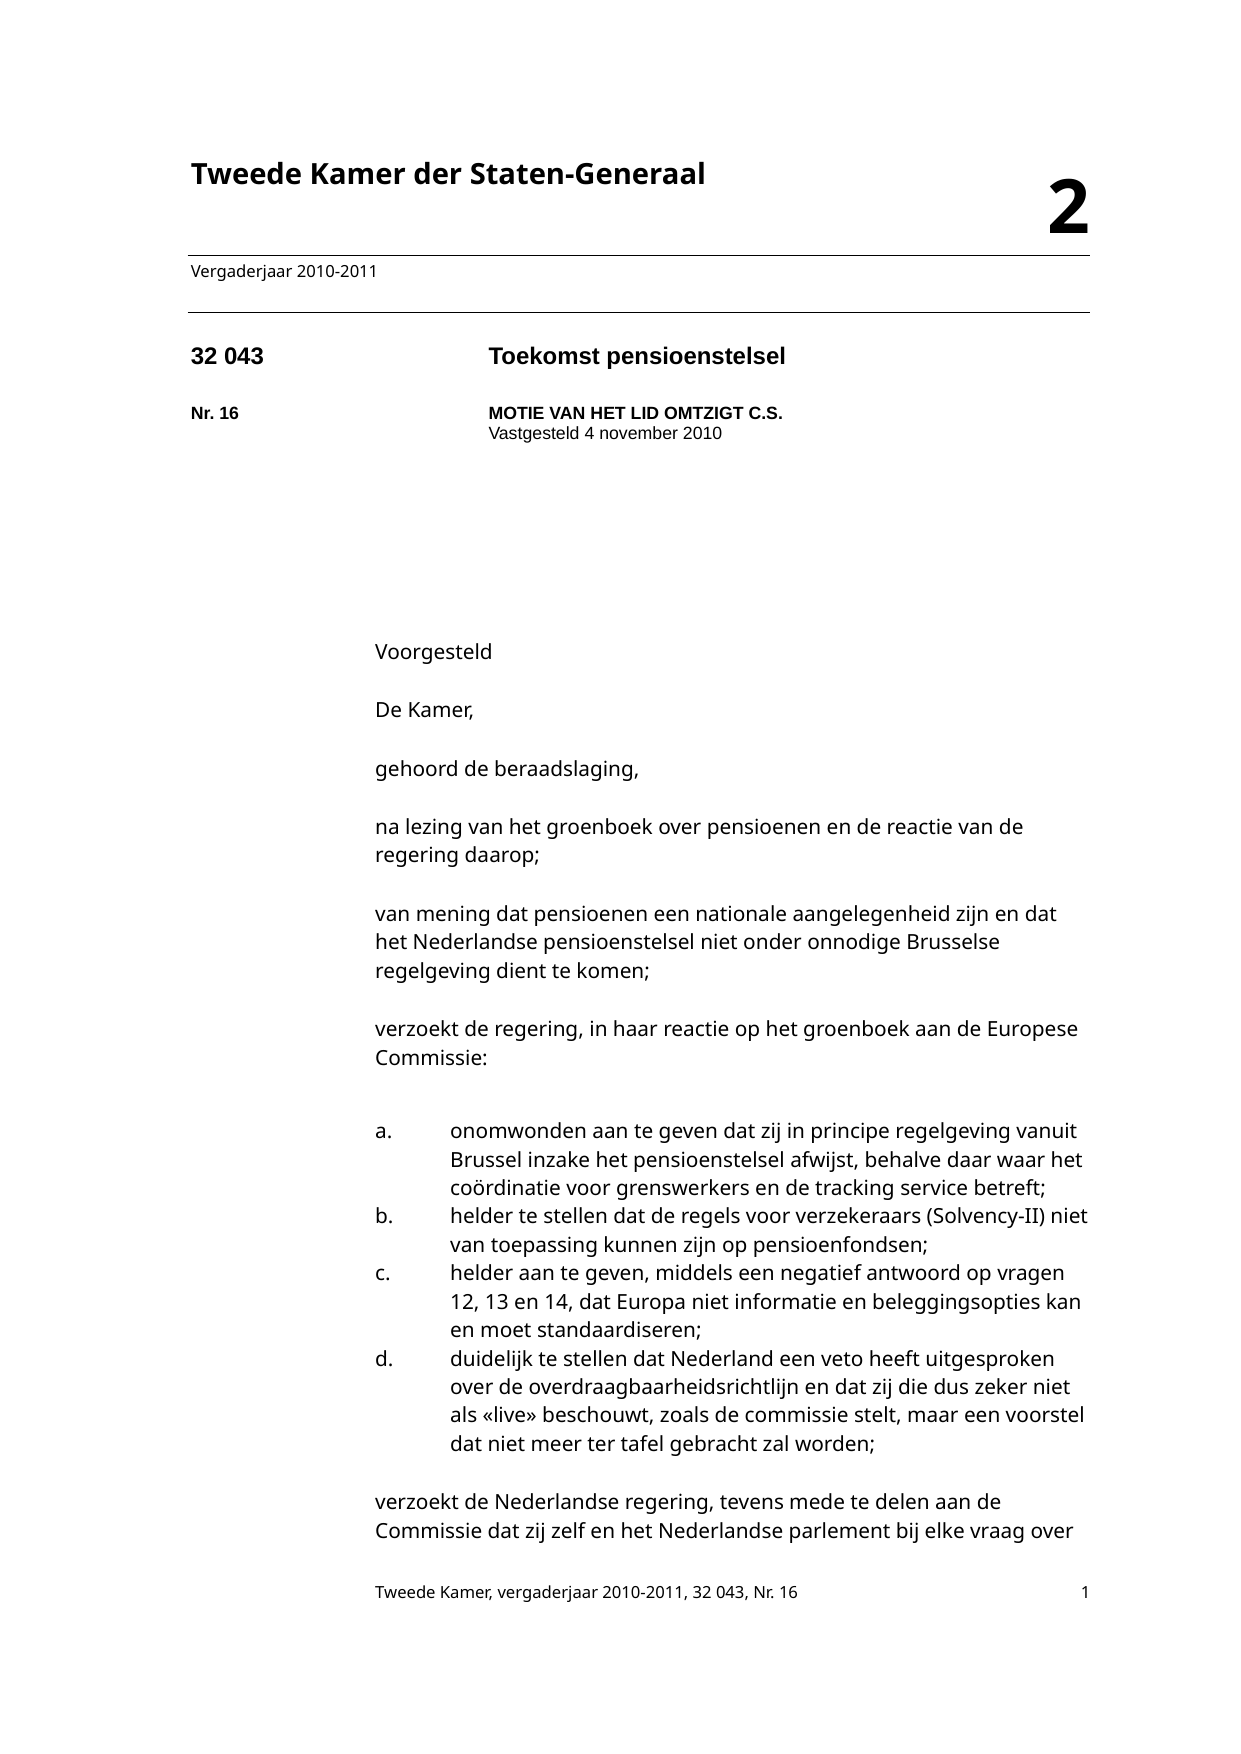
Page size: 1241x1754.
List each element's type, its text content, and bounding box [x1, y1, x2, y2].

text verzoekt de regering, in haar reactie op het groenboek aan de Europese Commissie: [375, 1014, 1090, 1071]
list helder te stellen dat de regels voor verzekeraars (Solvency-II) niet van toepassing kunnen zijn op pensioenfondsen; [375, 1202, 1090, 1258]
table_cell [485, 313, 1090, 339]
table_cell Vergaderjaar 2010-2011 [188, 256, 485, 312]
table_cell [485, 256, 1090, 312]
list duidelijk te stellen dat Nederland een veto heeft uitgesproken over de overdraagbaarheidsrichtlijn en dat zij die dus zeker niet als «live» beschouwt, zoals de commissie stelt, maar een voorstel dat niet meer ter tafel gebracht zal worden; [375, 1344, 1090, 1457]
text De Kamer, [375, 695, 1090, 724]
table_cell [188, 313, 485, 339]
text Voorgesteld [375, 637, 1090, 665]
text van mening dat pensioenen een nationale aangelegenheid zijn en dat het Nederlandse pensioenstelsel niet onder onnodige Brusselse regelgeving dient te komen; [375, 899, 1090, 984]
table_header 2 [910, 150, 1090, 255]
text na lezing van het groenboek over pensioenen en de reactie van de regering daarop; [375, 812, 1090, 869]
list onomwonden aan te geven dat zij in principe regelgeving vanuit Brussel inzake het pensioenstelsel afwijst, behalve daar waar het coördinatie voor grenswerkers en de tracking service betreft; [375, 1116, 1090, 1202]
table_cell Toekomst pensioenstelsel [485, 339, 1090, 399]
text gehoord de beraadslaging, [375, 754, 1090, 782]
list helder aan te geven, middels een negatief antwoord op vragen 12, 13 en 14, dat Europa niet informatie en beleggingsopties kan en moet standaardiseren; [375, 1258, 1090, 1344]
text verzoekt de Nederlandse regering, tevens mede te delen aan de Commissie dat zij zelf en het Nederlandse parlement bij elke vraag over [375, 1487, 1090, 1544]
table_cell MOTIE VAN HET LID OMTZIGT C.S. Vastgesteld 4 november 2010 [485, 399, 1090, 518]
table_header Tweede Kamer der Staten-Generaal [188, 150, 909, 255]
table_cell 32 043 [188, 339, 485, 399]
table_cell Nr. 16 [188, 399, 485, 518]
